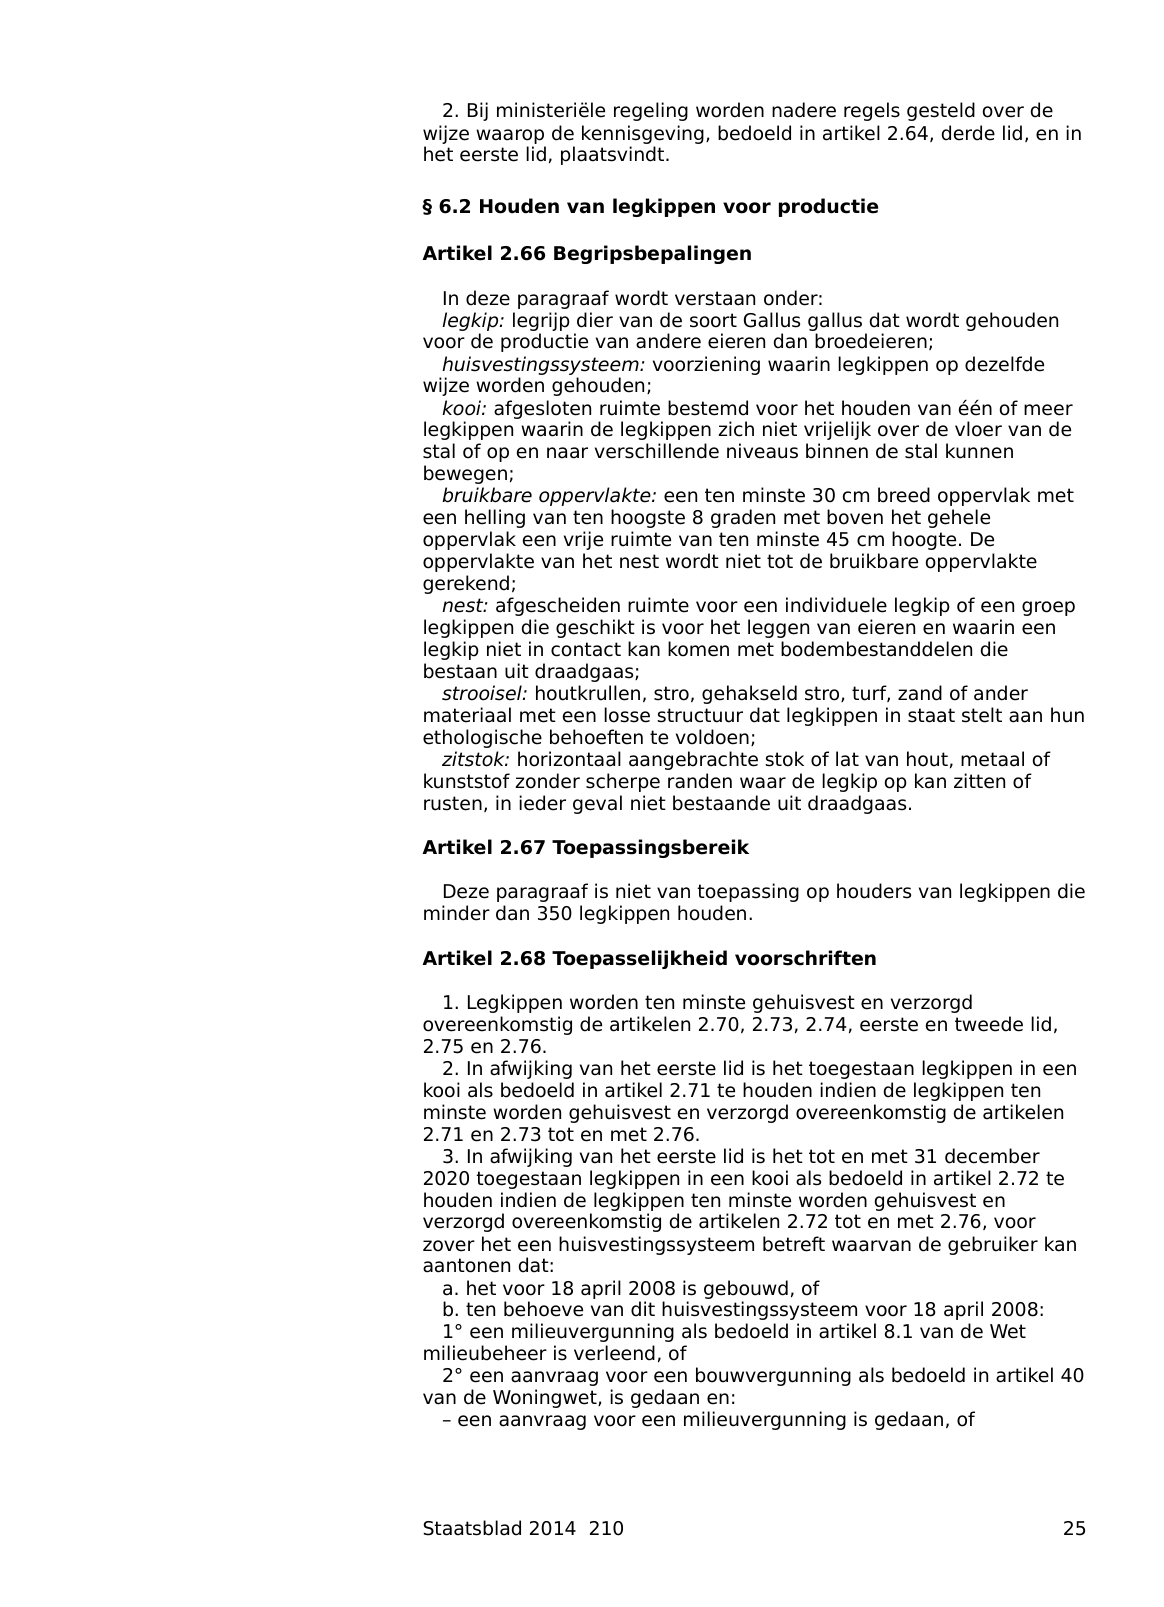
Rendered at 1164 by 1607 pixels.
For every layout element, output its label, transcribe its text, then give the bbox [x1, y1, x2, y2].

text zitstok: horizontaal aangebrachte stok of lat van hout, metaal of kunststof zonder scherpe randen waar de legkip op kan zitten of rusten, in ieder geval niet bestaande uit draadgaas. [422, 749, 1087, 815]
subtitle Artikel 2.68 Toepasselijkheid voorschriften [422, 947, 1087, 969]
text huisvestingssysteem: voorziening waarin legkippen op dezelfde wijze worden gehouden; [422, 353, 1087, 397]
text b. ten behoeve van dit huisvestingssysteem voor 18 april 2008: [422, 1299, 1087, 1321]
text 2. In afwijking van het eerste lid is het toegestaan legkippen in een kooi als bedoeld in artikel 2.71 te houden indien de legkippen ten minste worden gehuisvest en verzorgd overeenkomstig de artikelen 2.71 en 2.73 tot en met 2.76. [422, 1058, 1087, 1146]
text 2. Bij ministeriële regeling worden nadere regels gesteld over de wijze waarop de kennisgeving, bedoeld in artikel 2.64, derde lid, en in het eerste lid, plaatsvindt. [422, 100, 1087, 166]
subtitle Artikel 2.67 Toepassingsbereik [422, 837, 1087, 859]
text Deze paragraaf is niet van toepassing op houders van legkippen die minder dan 350 legkippen houden. [422, 881, 1087, 925]
text legkip: legrijp dier van de soort Gallus gallus dat wordt gehouden voor de productie van andere eieren dan broedeieren; [422, 309, 1087, 353]
text 1. Legkippen worden ten minste gehuisvest en verzorgd overeenkomstig de artikelen 2.70, 2.73, 2.74, eerste en tweede lid, 2.75 en 2.76. [422, 992, 1087, 1058]
text 1° een milieuvergunning als bedoeld in artikel 8.1 van de Wet milieubeheer is verleend, of [422, 1321, 1087, 1365]
subtitle § 6.2 Houden van legkippen voor productie [422, 196, 1087, 218]
text a. het voor 18 april 2008 is gebouwd, of [422, 1277, 1087, 1299]
text kooi: afgesloten ruimte bestemd voor het houden van één of meer legkippen waarin de legkippen zich niet vrijelijk over de vloer van de stal of op en naar verschillende niveaus binnen de stal kunnen bewegen; [422, 397, 1087, 485]
subtitle Artikel 2.66 Begripsbepalingen [422, 243, 1087, 265]
text bruikbare oppervlakte: een ten minste 30 cm breed oppervlak met een helling van ten hoogste 8 graden met boven het gehele oppervlak een vrije ruimte van ten minste 45 cm hoogte. De oppervlakte van het nest wordt niet tot de bruikbare oppervlakte gerekend; [422, 485, 1087, 595]
text – een aanvraag voor een milieuvergunning is gedaan, of [422, 1409, 1087, 1431]
text strooisel: houtkrullen, stro, gehakseld stro, turf, zand of ander materiaal met een losse structuur dat legkippen in staat stelt aan hun ethologische behoeften te voldoen; [422, 683, 1087, 749]
text In deze paragraaf wordt verstaan onder: [422, 287, 1087, 309]
text 2° een aanvraag voor een bouwvergunning als bedoeld in artikel 40 van de Woningwet, is gedaan en: [422, 1365, 1087, 1409]
text 3. In afwijking van het eerste lid is het tot en met 31 december 2020 toegestaan legkippen in een kooi als bedoeld in artikel 2.72 te houden indien de legkippen ten minste worden gehuisvest en verzorgd overeenkomstig de artikelen 2.72 tot en met 2.76, voor zover het een huisvestingssysteem betreft waarvan de gebruiker kan aantonen dat: [422, 1146, 1087, 1277]
text nest: afgescheiden ruimte voor een individuele legkip of een groep legkippen die geschikt is voor het leggen van eieren en waarin een legkip niet in contact kan komen met bodembestanddelen die bestaan uit draadgaas; [422, 595, 1087, 683]
